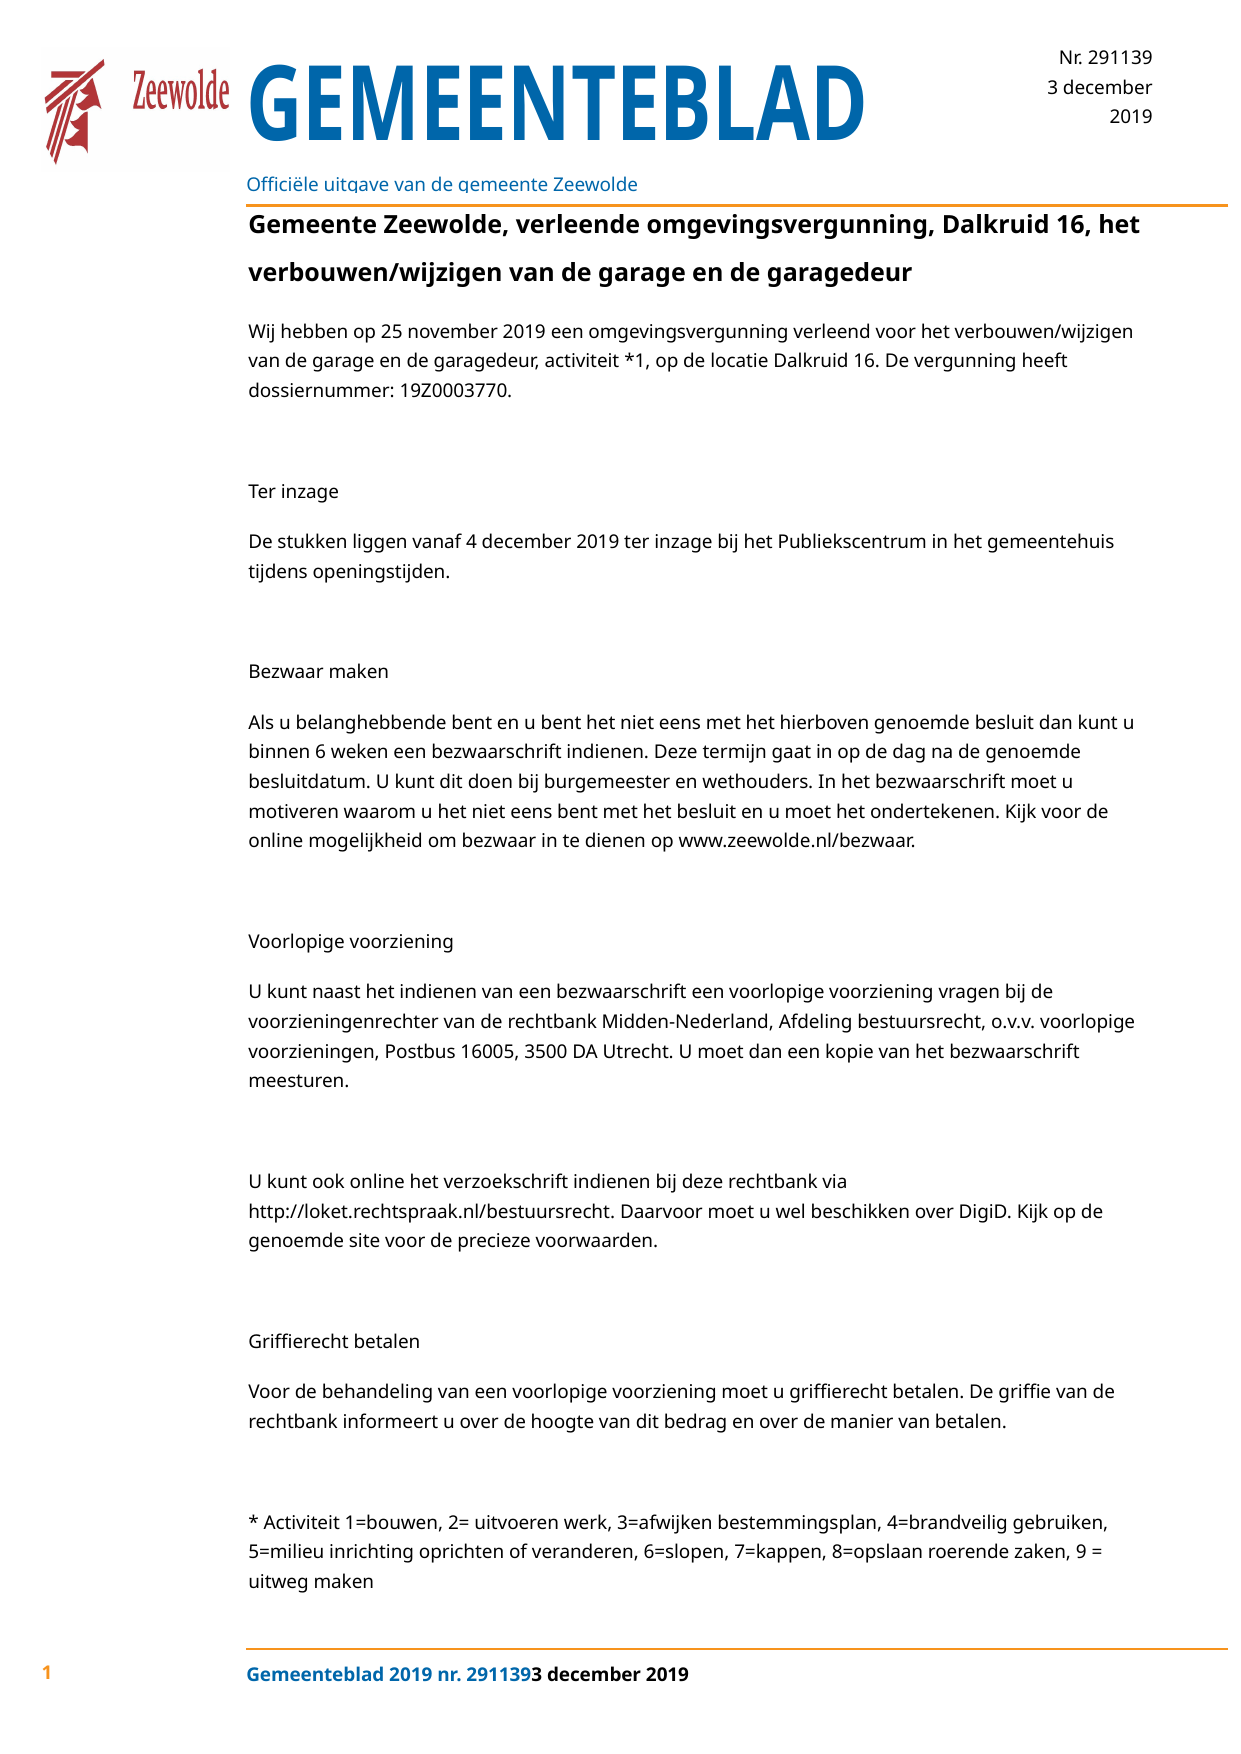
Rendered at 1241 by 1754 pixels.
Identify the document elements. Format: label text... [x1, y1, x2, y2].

text De stukken liggen vanaf 4 december 2019 ter inzage bij het Publiekscentrum in het gemeentehuis tijdens openingstijden. [248, 528, 1152, 584]
text Als u belanghebbende bent en u bent het niet eens met het hierboven genoemde besluit dan kunt u binnen 6 weken een bezwaarschrift indienen. Deze termijn gaat in op de dag na de genoemde besluitdatum. U kunt dit doen bij burgemeester en wethouders. In het bezwaarschrift moet u motiveren waarom u het niet eens bent met het besluit en u moet het ondertekenen. Kijk voor de online mogelijkheid om bezwaar in te dienen op www.zeewolde.nl/bezwaar. [248, 709, 1152, 853]
picture [41, 47, 231, 172]
text Griffierecht betalen [248, 1328, 1152, 1354]
text Gemeente Zeewolde, verleende omgevingsvergunning, Dalkruid 16, het verbouwen/wijzigen van de garage en de garagedeur [248, 207, 1152, 288]
text U kunt naast het indienen van een bezwaarschrift een voorlopige voorziening vragen bij de voorzieningenrechter van de rechtbank Midden-Nederland, Afdeling bestuursrecht, o.v.v. voorlopige voorzieningen, Postbus 16005, 3500 DA Utrecht. U moet dan een kopie van het bezwaarschrift meesturen. [248, 979, 1152, 1093]
text Wij hebben op 25 november 2019 een omgevingsvergunning verleend voor het verbouwen/wijzigen van de garage en de garagedeur, activiteit *1, op de locatie Dalkruid 16. De vergunning heeft dossiernummer: 19Z0003770. [248, 318, 1152, 403]
text * Activiteit 1=bouwen, 2= uitvoeren werk, 3=afwijken bestemmingsplan, 4=brandveilig gebruiken, 5=milieu inrichting oprichten of veranderen, 6=slopen, 7=kappen, 8=opslaan roerende zaken, 9 = uitweg maken [248, 1509, 1152, 1594]
text Bezwaar maken [248, 659, 1152, 684]
text U kunt ook online het verzoekschrift indienen bij deze rechtbank via http://loket.rechtspraak.nl/bestuursrecht. Daarvoor moet u wel beschikken over DigiD. Kijk op de genoemde site voor de precieze voorwaarden. [248, 1168, 1152, 1253]
text Voorlopige voorziening [248, 928, 1152, 954]
text Ter inzage [248, 478, 1152, 504]
text Voor de behandeling van een voorlopige voorziening moet u griffierecht betalen. De griffie van de rechtbank informeert u over de hoogte van dit bedrag en over de manier van betalen. [248, 1379, 1152, 1434]
